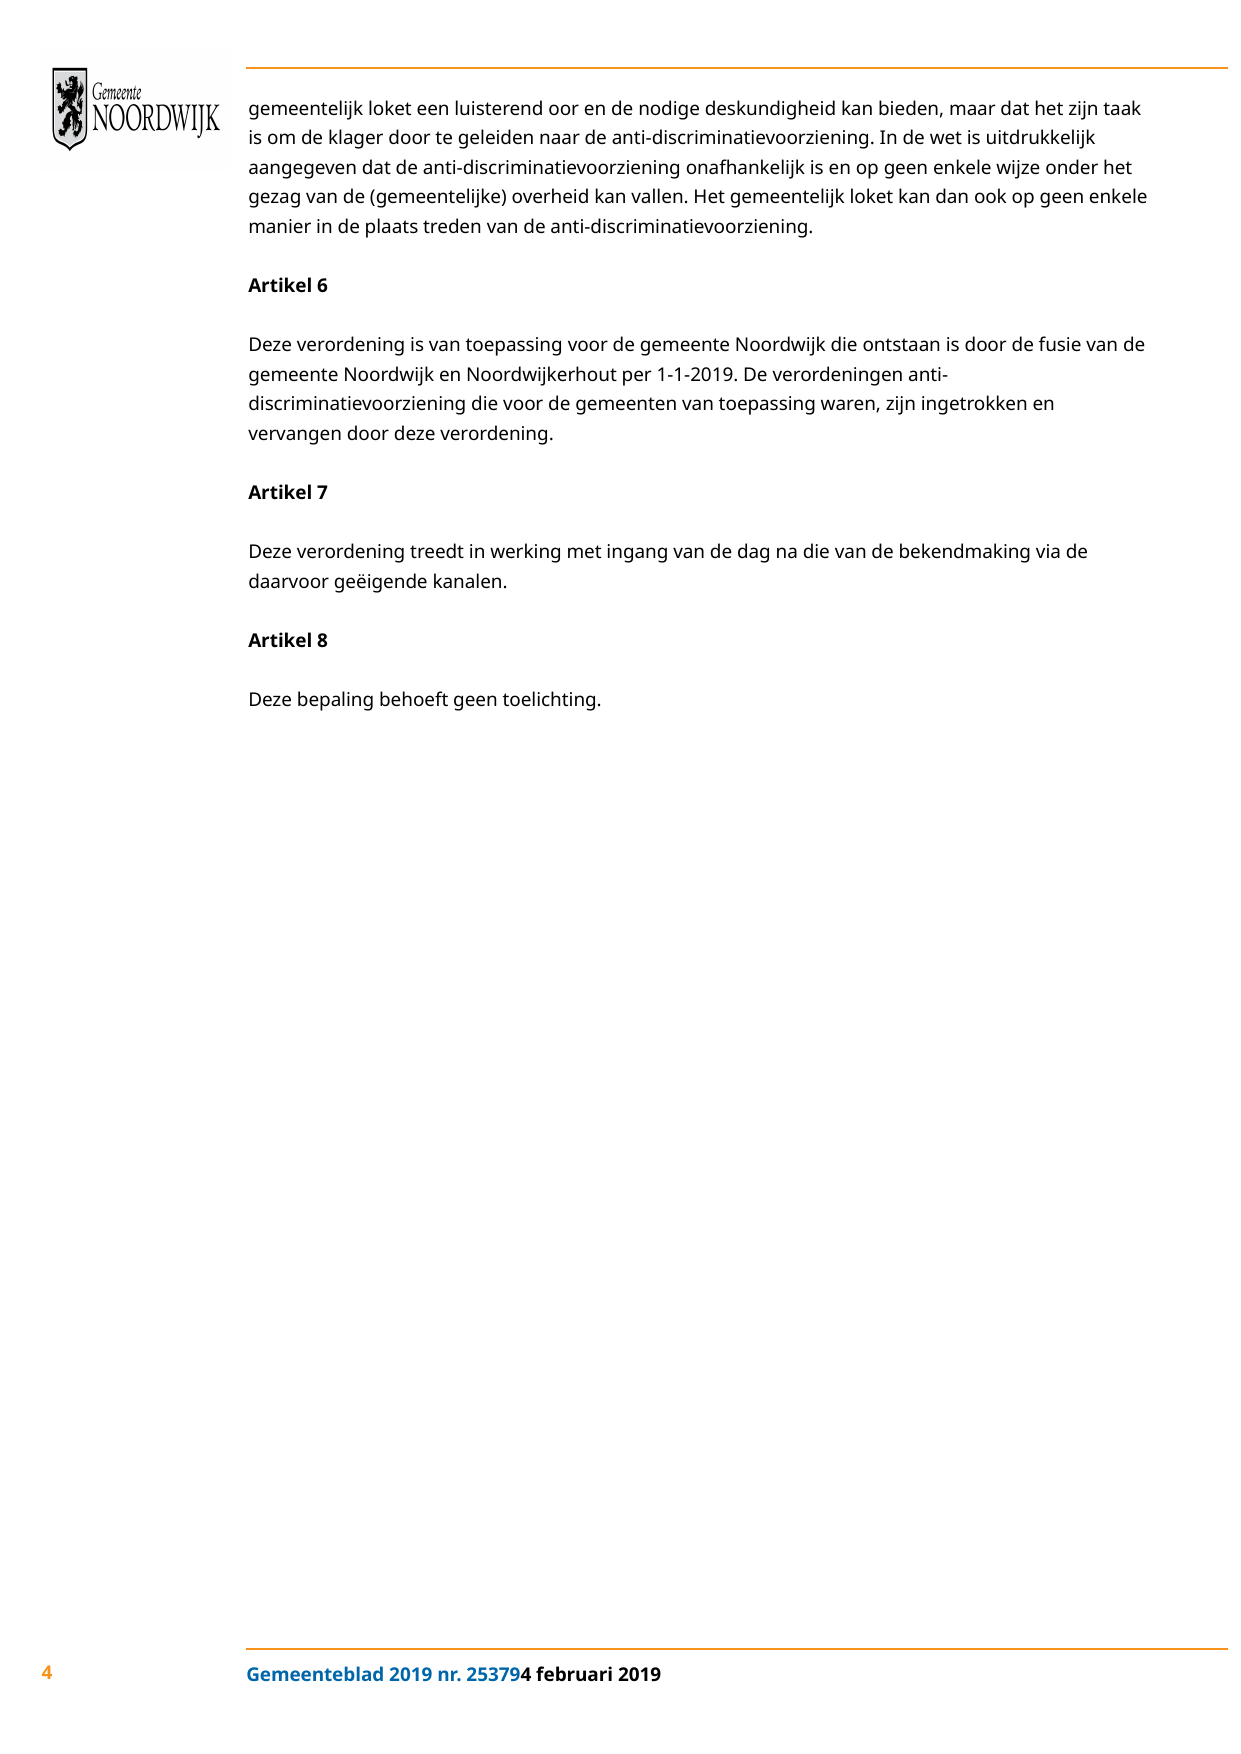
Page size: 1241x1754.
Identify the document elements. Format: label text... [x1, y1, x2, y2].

picture [41, 47, 231, 172]
text gemeentelijk loket een luisterend oor en de nodige deskundigheid kan bieden, maar dat het zijn taak is om de klager door te geleiden naar de anti-discriminatievoorziening. In de wet is uitdrukkelijk aangegeven dat de anti-discriminatievoorziening onafhankelijk is en op geen enkele wijze onder het gezag van de (gemeentelijke) overheid kan vallen. Het gemeentelijk loket kan dan ook op geen enkele manier in de plaats treden van de anti-discriminatievoorziening. [248, 95, 1152, 239]
text Artikel 7 [248, 479, 1152, 505]
text Deze verordening is van toepassing voor de gemeente Noordwijk die ontstaan is door de fusie van de gemeente Noordwijk en Noordwijkerhout per 1-1-2019. De verordeningen anti-discriminatievoorziening die voor de gemeenten van toepassing waren, zijn ingetrokken en vervangen door deze verordening. [248, 331, 1152, 446]
text Artikel 8 [248, 627, 1152, 653]
text Deze verordening treedt in werking met ingang van de dag na die van de bekendmaking via de daarvoor geëigende kanalen. [248, 538, 1152, 594]
text Deze bepaling behoeft geen toelichting. [248, 686, 1152, 712]
text Artikel 6 [248, 272, 1152, 298]
